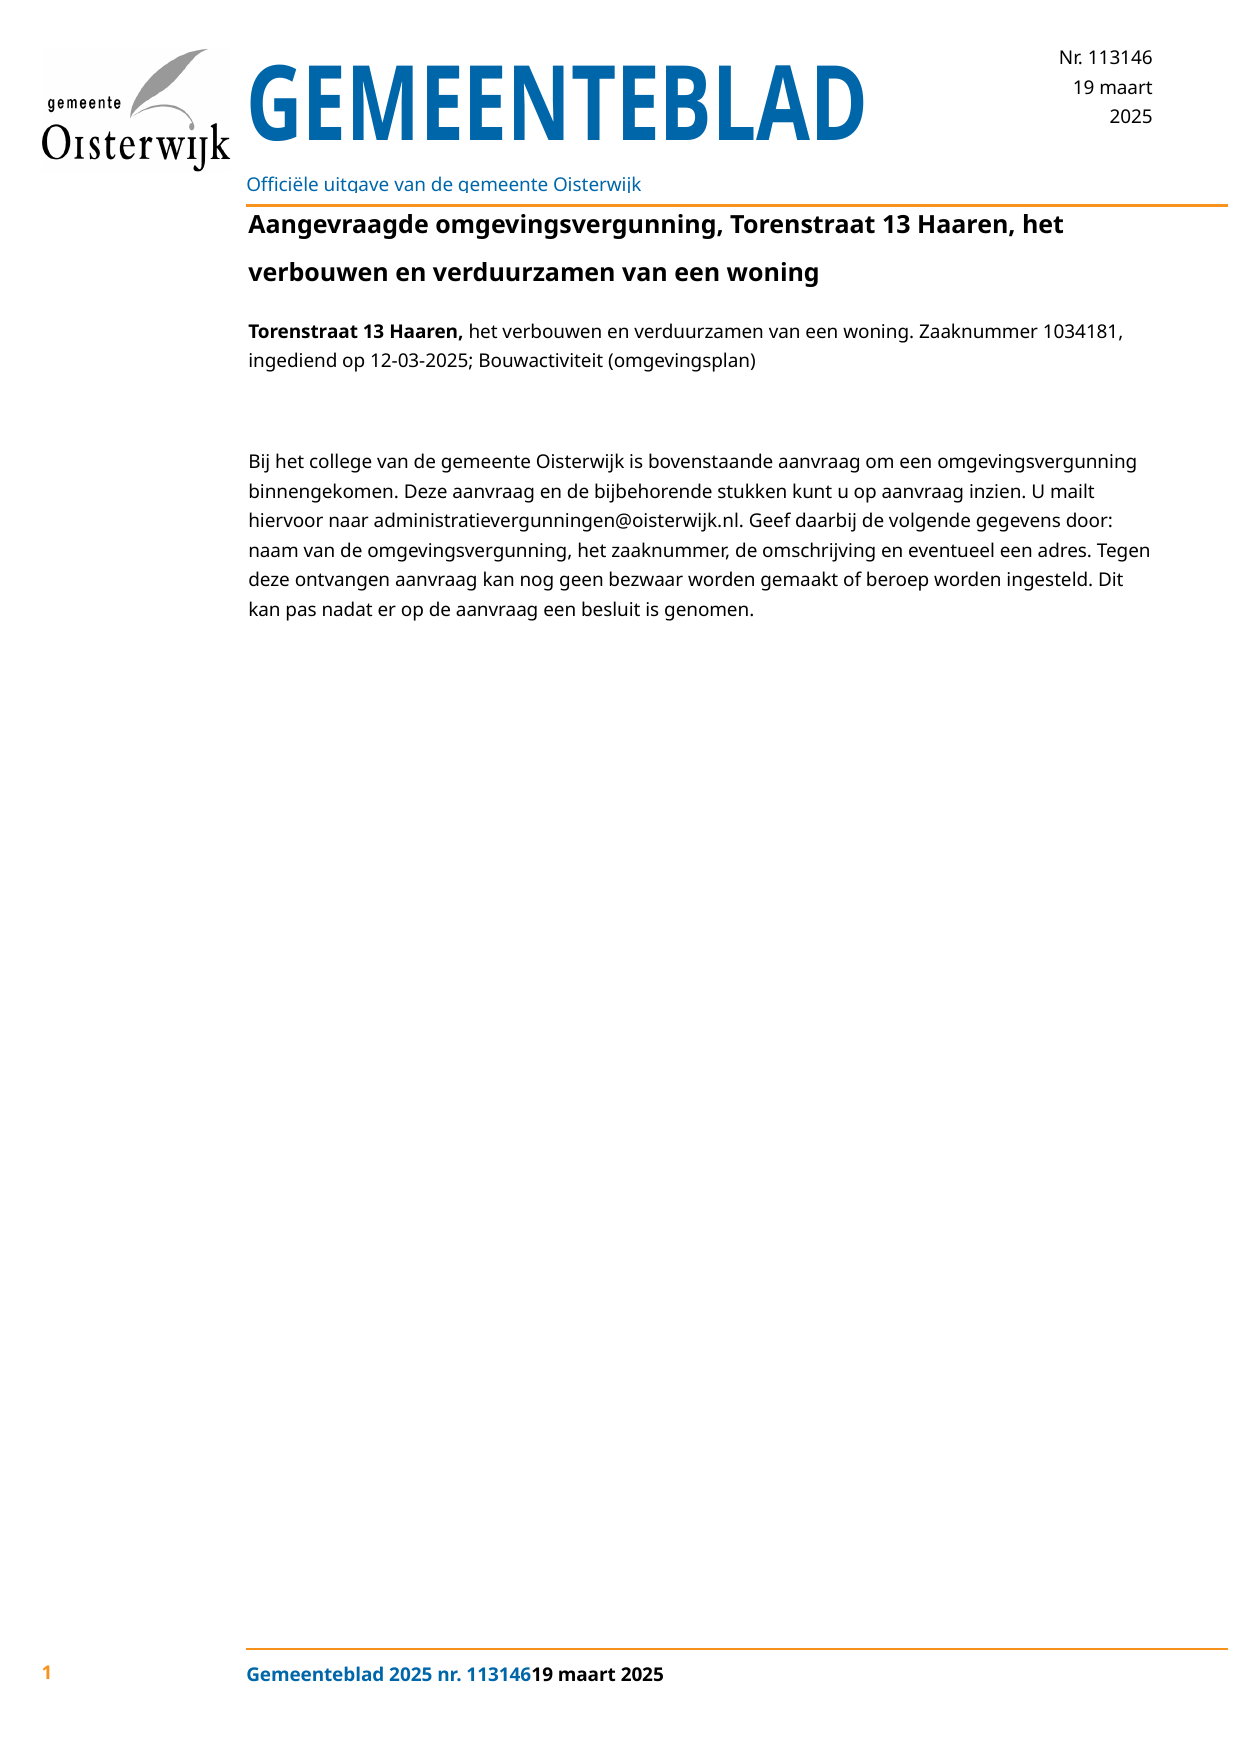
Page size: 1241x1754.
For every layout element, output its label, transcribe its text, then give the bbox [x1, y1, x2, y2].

text Bij het college van de gemeente Oisterwijk is bovenstaande aanvraag om een omgevingsvergunning binnengekomen. Deze aanvraag en de bijbehorende stukken kunt u op aanvraag inzien. U mailt hiervoor naar administratievergunningen@oisterwijk.nl. Geef daarbij de volgende gegevens door: naam van de omgevingsvergunning, het zaaknummer, de omschrijving en eventueel een adres. Tegen deze ontvangen aanvraag kan nog geen bezwaar worden gemaakt of beroep worden ingesteld. Dit kan pas nadat er op de aanvraag een besluit is genomen. [248, 448, 1152, 622]
text Aangevraagde omgevingsvergunning, Torenstraat 13 Haaren, het verbouwen en verduurzamen van een woning [248, 207, 1152, 288]
picture [41, 47, 231, 172]
text Torenstraat 13 Haaren, het verbouwen en verduurzamen van een woning. Zaaknummer 1034181, ingediend op 12-03-2025; Bouwactiviteit (omgevingsplan) [248, 318, 1152, 373]
